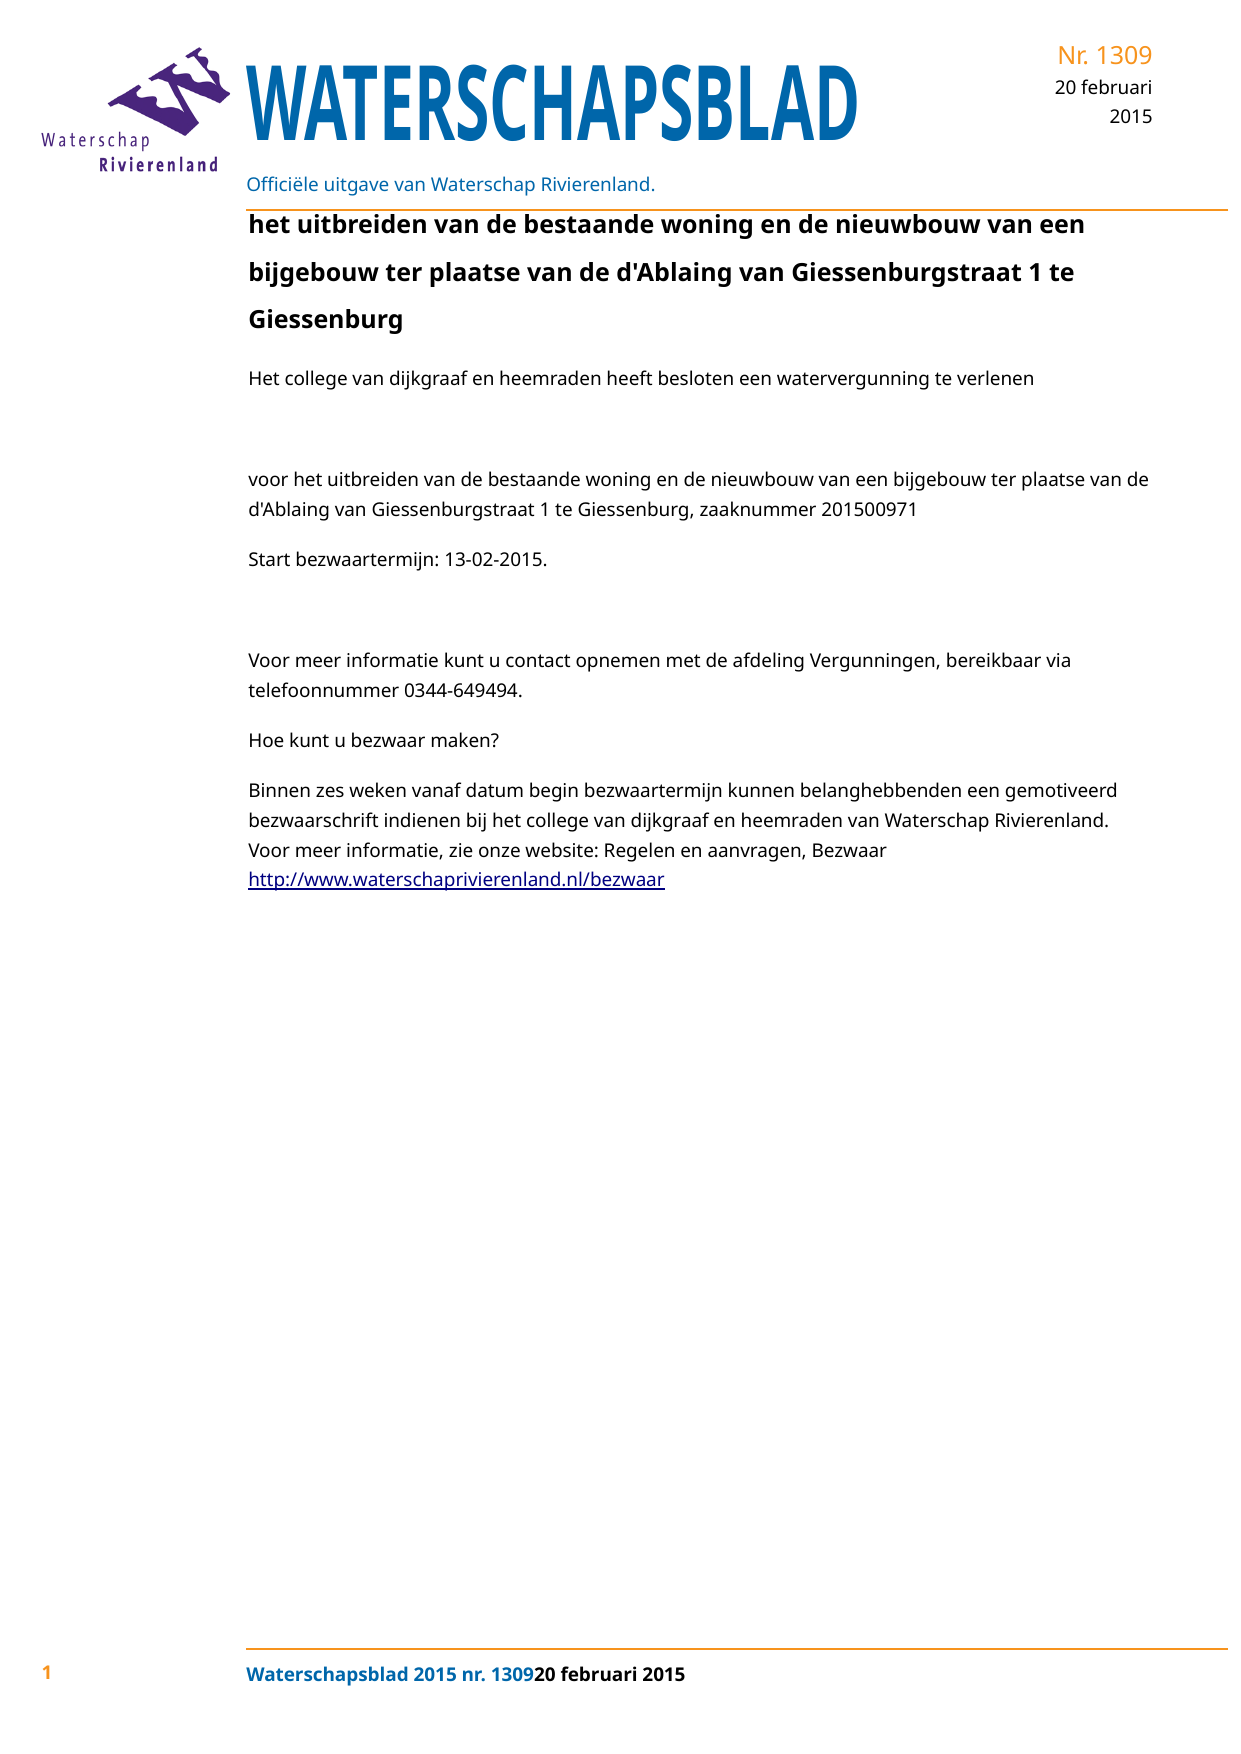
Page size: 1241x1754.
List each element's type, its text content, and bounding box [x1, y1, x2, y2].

text Het college van dijkgraaf en heemraden heeft besloten een watervergunning te verlenen [248, 366, 1152, 391]
text Voor meer informatie kunt u contact opnemen met de afdeling Vergunningen, bereikbaar via telefoonnummer 0344-649494. [248, 647, 1152, 702]
picture [41, 47, 231, 172]
text Start bezwaartermijn: 13-02-2015. [248, 546, 1152, 572]
text Hoe kunt u bezwaar maken? [248, 727, 1152, 753]
text voor het uitbreiden van de bestaande woning en de nieuwbouw van een bijgebouw ter plaatse van de d'Ablaing van Giessenburgstraat 1 te Giessenburg, zaaknummer 201500971 [248, 466, 1152, 522]
text het uitbreiden van de bestaande woning en de nieuwbouw van een bijgebouw ter plaatse van de d'Ablaing van Giessenburgstraat 1 te Giessenburg [248, 211, 1152, 336]
text Binnen zes weken vanaf datum begin bezwaartermijn kunnen belanghebbenden een gemotiveerd bezwaarschrift indienen bij het college van dijkgraaf en heemraden van Waterschap Rivierenland. Voor meer informatie, zie onze website: Regelen en aanvragen, Bezwaar http://www.waterschaprivierenland.nl/bezwaar [248, 778, 1152, 892]
